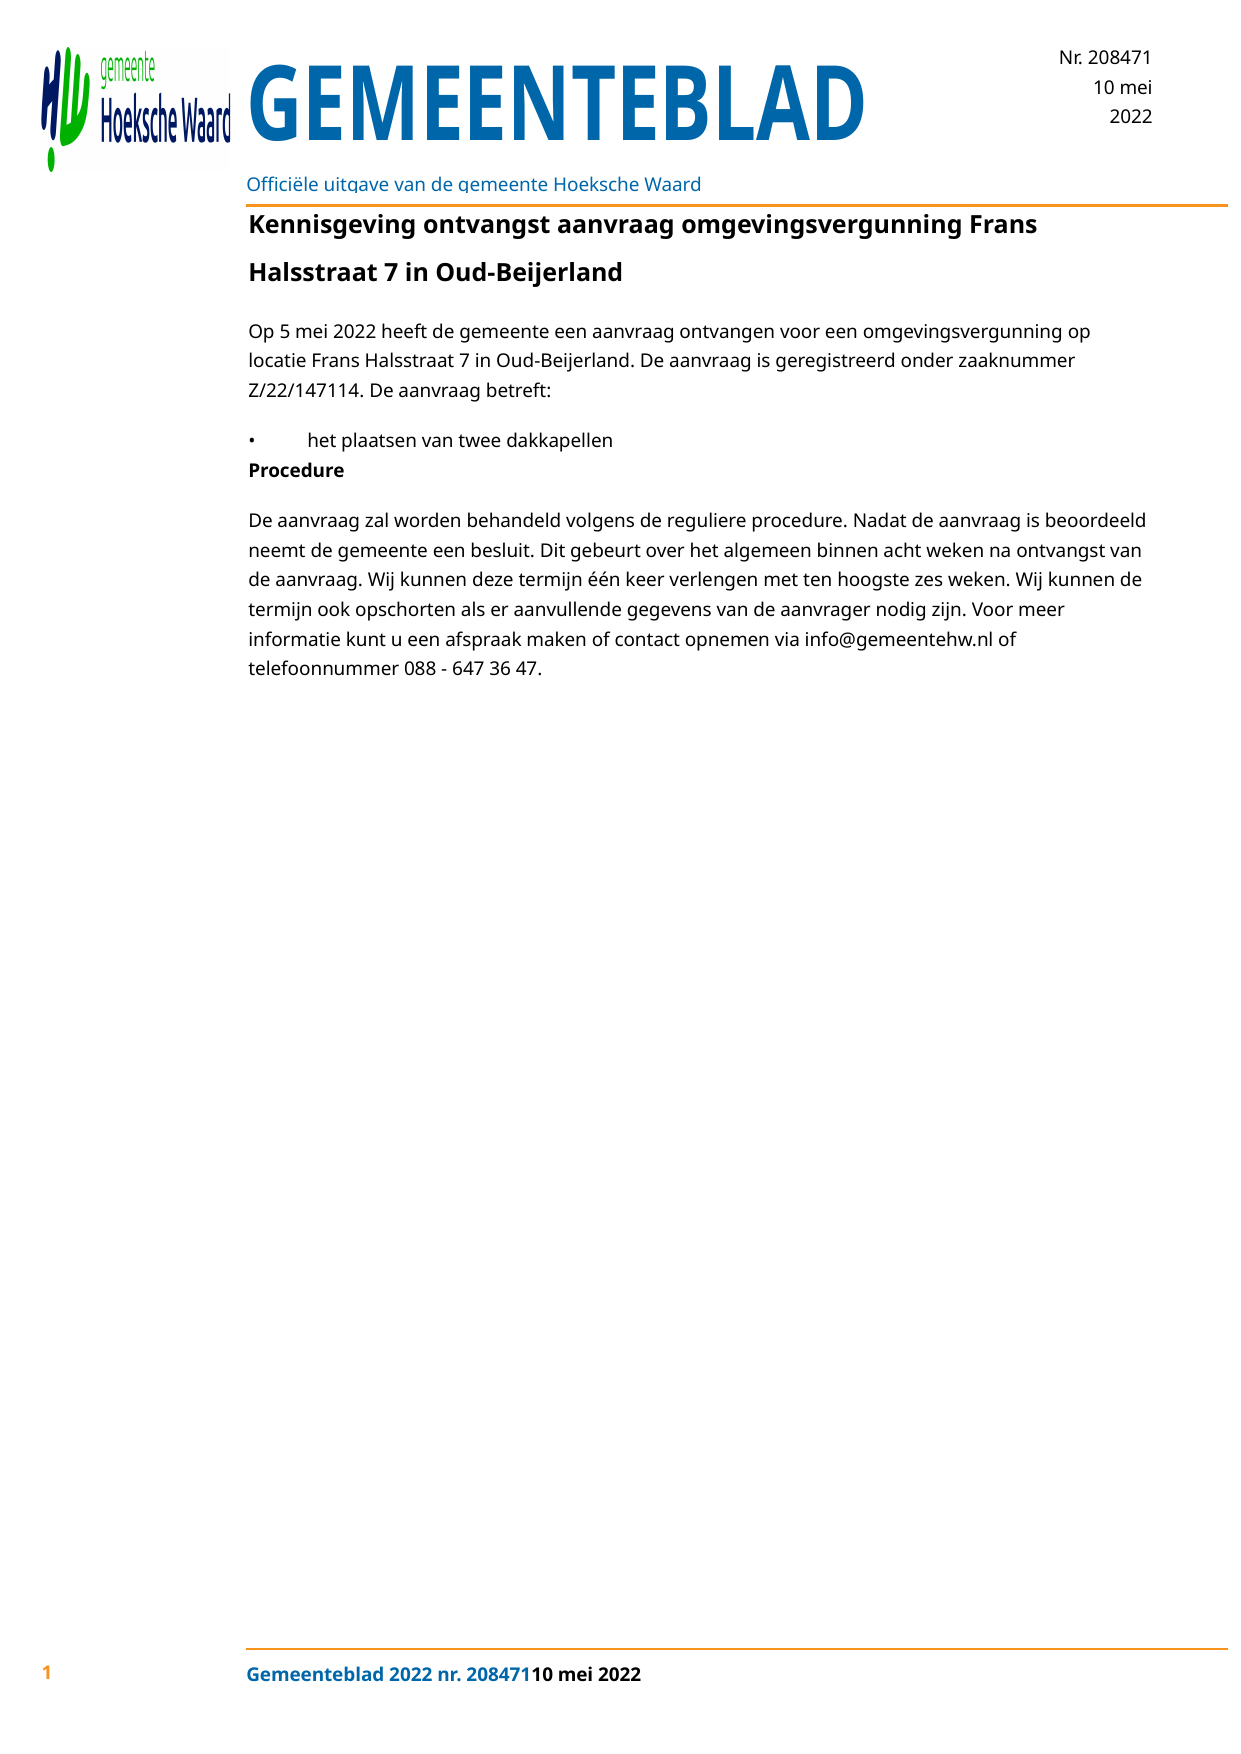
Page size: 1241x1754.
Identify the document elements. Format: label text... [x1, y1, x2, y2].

list het plaatsen van twee dakkapellen [248, 427, 1152, 453]
text Procedure [248, 457, 1152, 483]
text De aanvraag zal worden behandeld volgens de reguliere procedure. Nadat de aanvraag is beoordeeld neemt de gemeente een besluit. Dit gebeurt over het algemeen binnen acht weken na ontvangst van de aanvraag. Wij kunnen deze termijn één keer verlengen met ten hoogste zes weken. Wij kunnen de termijn ook opschorten als er aanvullende gegevens van de aanvrager nodig zijn. Voor meer informatie kunt u een afspraak maken of contact opnemen via info@gemeentehw.nl of telefoonnummer 088 - 647 36 47. [248, 507, 1152, 681]
picture [41, 47, 231, 172]
text Op 5 mei 2022 heeft de gemeente een aanvraag ontvangen voor een omgevingsvergunning op locatie Frans Halsstraat 7 in Oud-Beijerland. De aanvraag is geregistreerd onder zaaknummer Z/22/147114. De aanvraag betreft: [248, 318, 1152, 403]
text Kennisgeving ontvangst aanvraag omgevingsvergunning Frans Halsstraat 7 in Oud-Beijerland [248, 207, 1152, 288]
